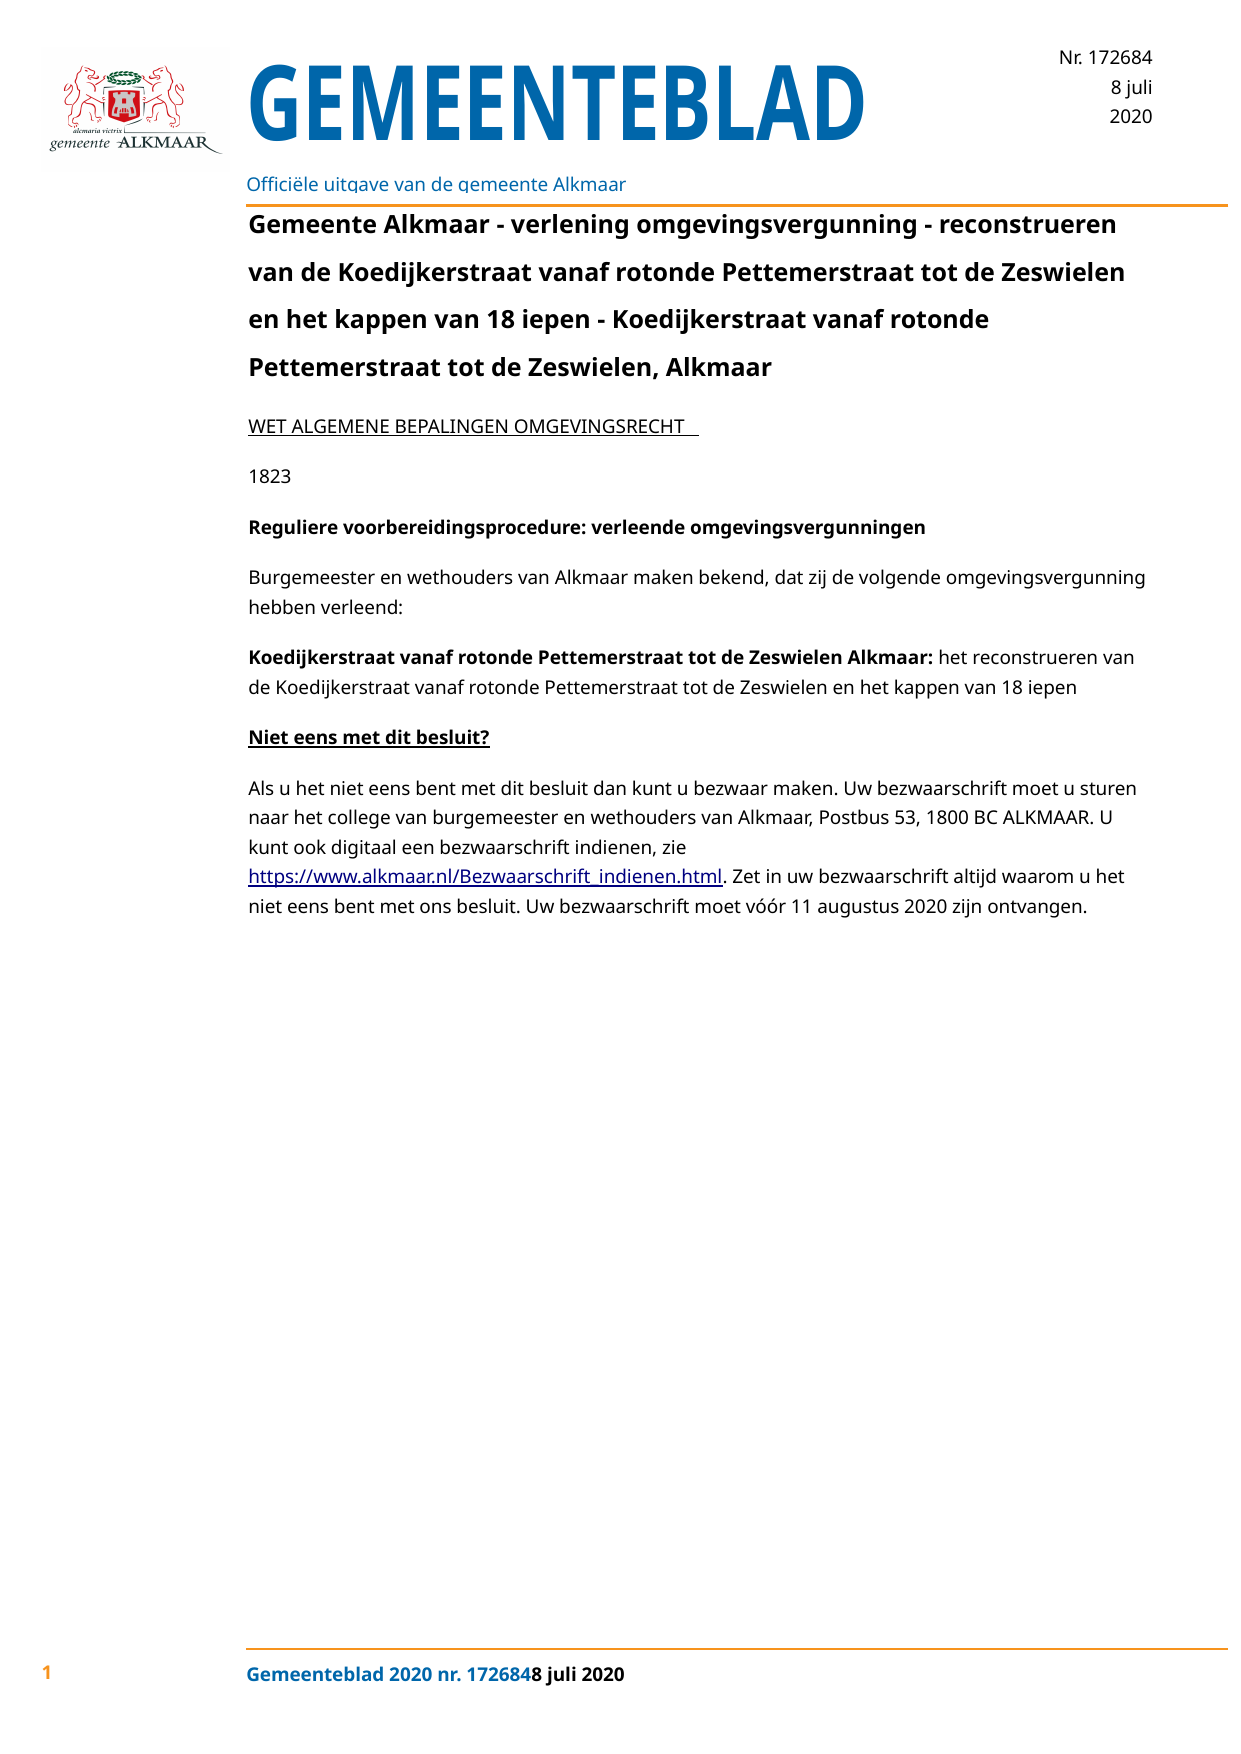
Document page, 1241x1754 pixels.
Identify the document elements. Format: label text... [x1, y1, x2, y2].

text WET ALGEMENE BEPALINGEN OMGEVINGSRECHT [248, 413, 1152, 439]
text Burgemeester en wethouders van Alkmaar maken bekend, dat zij de volgende omgevingsvergunning hebben verleend: [248, 564, 1152, 620]
text Gemeente Alkmaar - verlening omgevingsvergunning - reconstrueren van de Koedijkerstraat vanaf rotonde Pettemerstraat tot de Zeswielen en het kappen van 18 iepen - Koedijkerstraat vanaf rotonde Pettemerstraat tot de Zeswielen, Alkmaar [248, 207, 1152, 384]
text Niet eens met dit besluit? [248, 724, 1152, 750]
text Reguliere voorbereidingsprocedure: verleende omgevingsvergunningen [248, 514, 1152, 540]
text Als u het niet eens bent met dit besluit dan kunt u bezwaar maken. Uw bezwaarschrift moet u sturen naar het college van burgemeester en wethouders van Alkmaar, Postbus 53, 1800 BC ALKMAAR. U kunt ook digitaal een bezwaarschrift indienen, zie https://www.alkmaar.nl/Bezwaarschrift_indienen.html. Zet in uw bezwaarschrift altijd waarom u het niet eens bent met ons besluit. Uw bezwaarschrift moet vóór 11 augustus 2020 zijn ontvangen. [248, 775, 1152, 919]
picture [41, 47, 231, 172]
text Koedijkerstraat vanaf rotonde Pettemerstraat tot de Zeswielen Alkmaar: het reconstrueren van de Koedijkerstraat vanaf rotonde Pettemerstraat tot de Zeswielen en het kappen van 18 iepen [248, 644, 1152, 700]
text 1823 [248, 463, 1152, 489]
